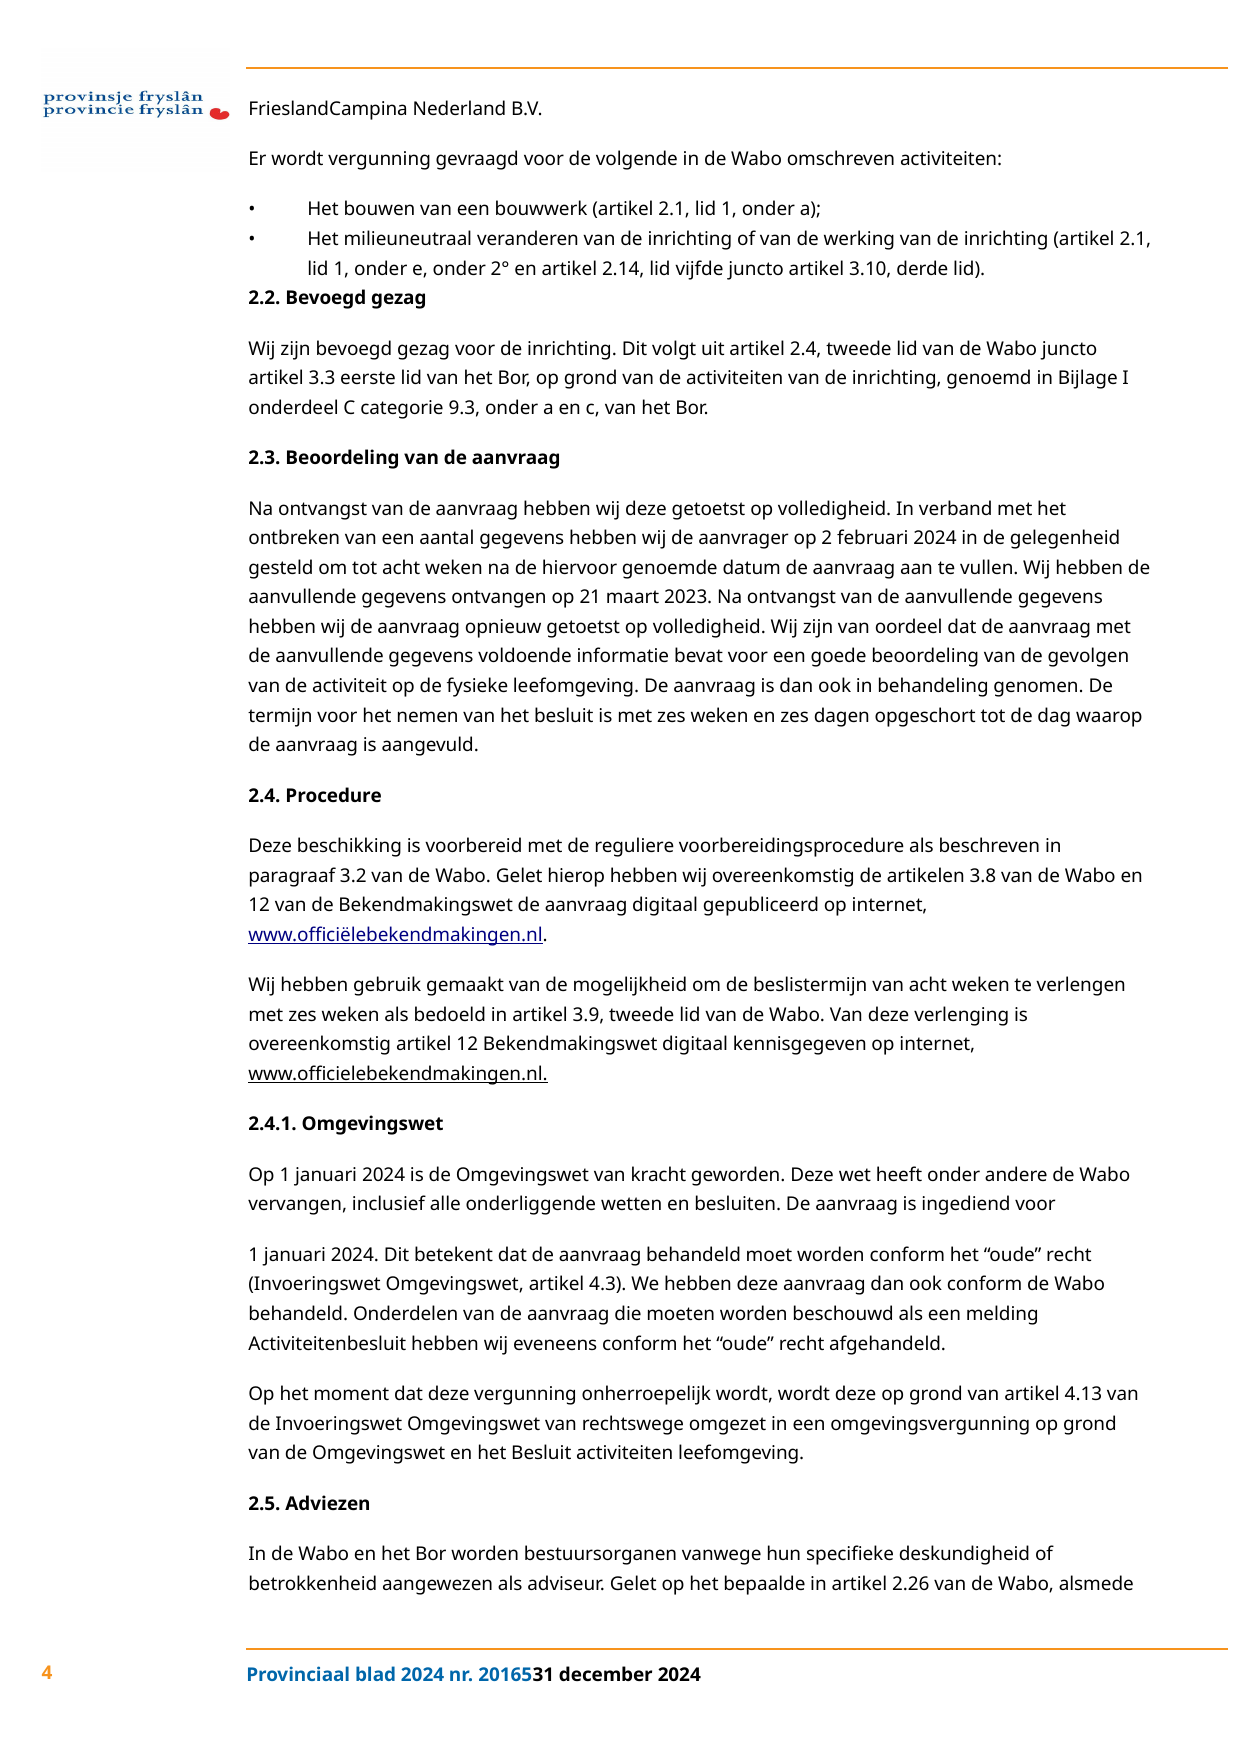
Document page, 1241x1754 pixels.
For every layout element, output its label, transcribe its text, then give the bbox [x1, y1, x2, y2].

picture [41, 47, 231, 172]
list Het bouwen van een bouwwerk (artikel 2.1, lid 1, onder a); [248, 196, 1152, 221]
text FrieslandCampina Nederland B.V. [248, 95, 1152, 121]
text 2.5. Adviezen [248, 1490, 1152, 1516]
list Het milieuneutraal veranderen van de inrichting of van de werking van de inrichting (artikel 2.1, lid 1, onder e, onder 2° en artikel 2.14, lid vijfde juncto artikel 3.10, derde lid). [248, 225, 1152, 281]
text Wij hebben gebruik gemaakt van de mogelijkheid om de beslistermijn van acht weken te verlengen met zes weken als bedoeld in artikel 3.9, tweede lid van de Wabo. Van deze verlenging is overeenkomstig artikel 12 Bekendmakingswet digitaal kennisgegeven op internet, www.officielebekendmakingen.nl. [248, 971, 1152, 1086]
text 2.4.1. Omgevingswet [248, 1111, 1152, 1136]
text Op het moment dat deze vergunning onherroepelijk wordt, wordt deze op grond van artikel 4.13 van de Invoeringswet Omgevingswet van rechtswege omgezet in een omgevingsvergunning op grond van de Omgevingswet en het Besluit activiteiten leefomgeving. [248, 1380, 1152, 1465]
text 2.4. Procedure [248, 782, 1152, 808]
text 2.3. Beoordeling van de aanvraag [248, 444, 1152, 470]
text Wij zijn bevoegd gezag voor de inrichting. Dit volgt uit artikel 2.4, tweede lid van de Wabo juncto artikel 3.3 eerste lid van het Bor, op grond van de activiteiten van de inrichting, genoemd in Bijlage I onderdeel C categorie 9.3, onder a en c, van het Bor. [248, 335, 1152, 420]
text In de Wabo en het Bor worden bestuursorganen vanwege hun specifieke deskundigheid of betrokkenheid aangewezen als adviseur. Gelet op het bepaalde in artikel 2.26 van de Wabo, alsmede [248, 1540, 1152, 1596]
text 2.2. Bevoegd gezag [248, 284, 1152, 310]
text 1 januari 2024. Dit betekent dat de aanvraag behandeld moet worden conform het “oude” recht (Invoeringswet Omgevingswet, artikel 4.3). We hebben deze aanvraag dan ook conform de Wabo behandeld. Onderdelen van de aanvraag die moeten worden beschouwd als een melding Activiteitenbesluit hebben wij eveneens conform het “oude” recht afgehandeld. [248, 1241, 1152, 1356]
text Op 1 januari 2024 is de Omgevingswet van kracht geworden. Deze wet heeft onder andere de Wabo vervangen, inclusief alle onderliggende wetten en besluiten. De aanvraag is ingediend voor [248, 1161, 1152, 1216]
text Na ontvangst van de aanvraag hebben wij deze getoetst op volledigheid. In verband met het ontbreken van een aantal gegevens hebben wij de aanvrager op 2 februari 2024 in de gelegenheid gesteld om tot acht weken na de hiervoor genoemde datum de aanvraag aan te vullen. Wij hebben de aanvullende gegevens ontvangen op 21 maart 2023. Na ontvangst van de aanvullende gegevens hebben wij de aanvraag opnieuw getoetst op volledigheid. Wij zijn van oordeel dat de aanvraag met de aanvullende gegevens voldoende informatie bevat voor een goede beoordeling van de gevolgen van de activiteit op de fysieke leefomgeving. De aanvraag is dan ook in behandeling genomen. De termijn voor het nemen van het besluit is met zes weken en zes dagen opgeschort tot de dag waarop de aanvraag is aangevuld. [248, 495, 1152, 757]
text Er wordt vergunning gevraagd voor de volgende in de Wabo omschreven activiteiten: [248, 145, 1152, 171]
text Deze beschikking is voorbereid met de reguliere voorbereidingsprocedure als beschreven in paragraaf 3.2 van de Wabo. Gelet hierop hebben wij overeenkomstig de artikelen 3.8 van de Wabo en 12 van de Bekendmakingswet de aanvraag digitaal gepubliceerd op internet, www.officiëlebekendmakingen.nl. [248, 832, 1152, 947]
